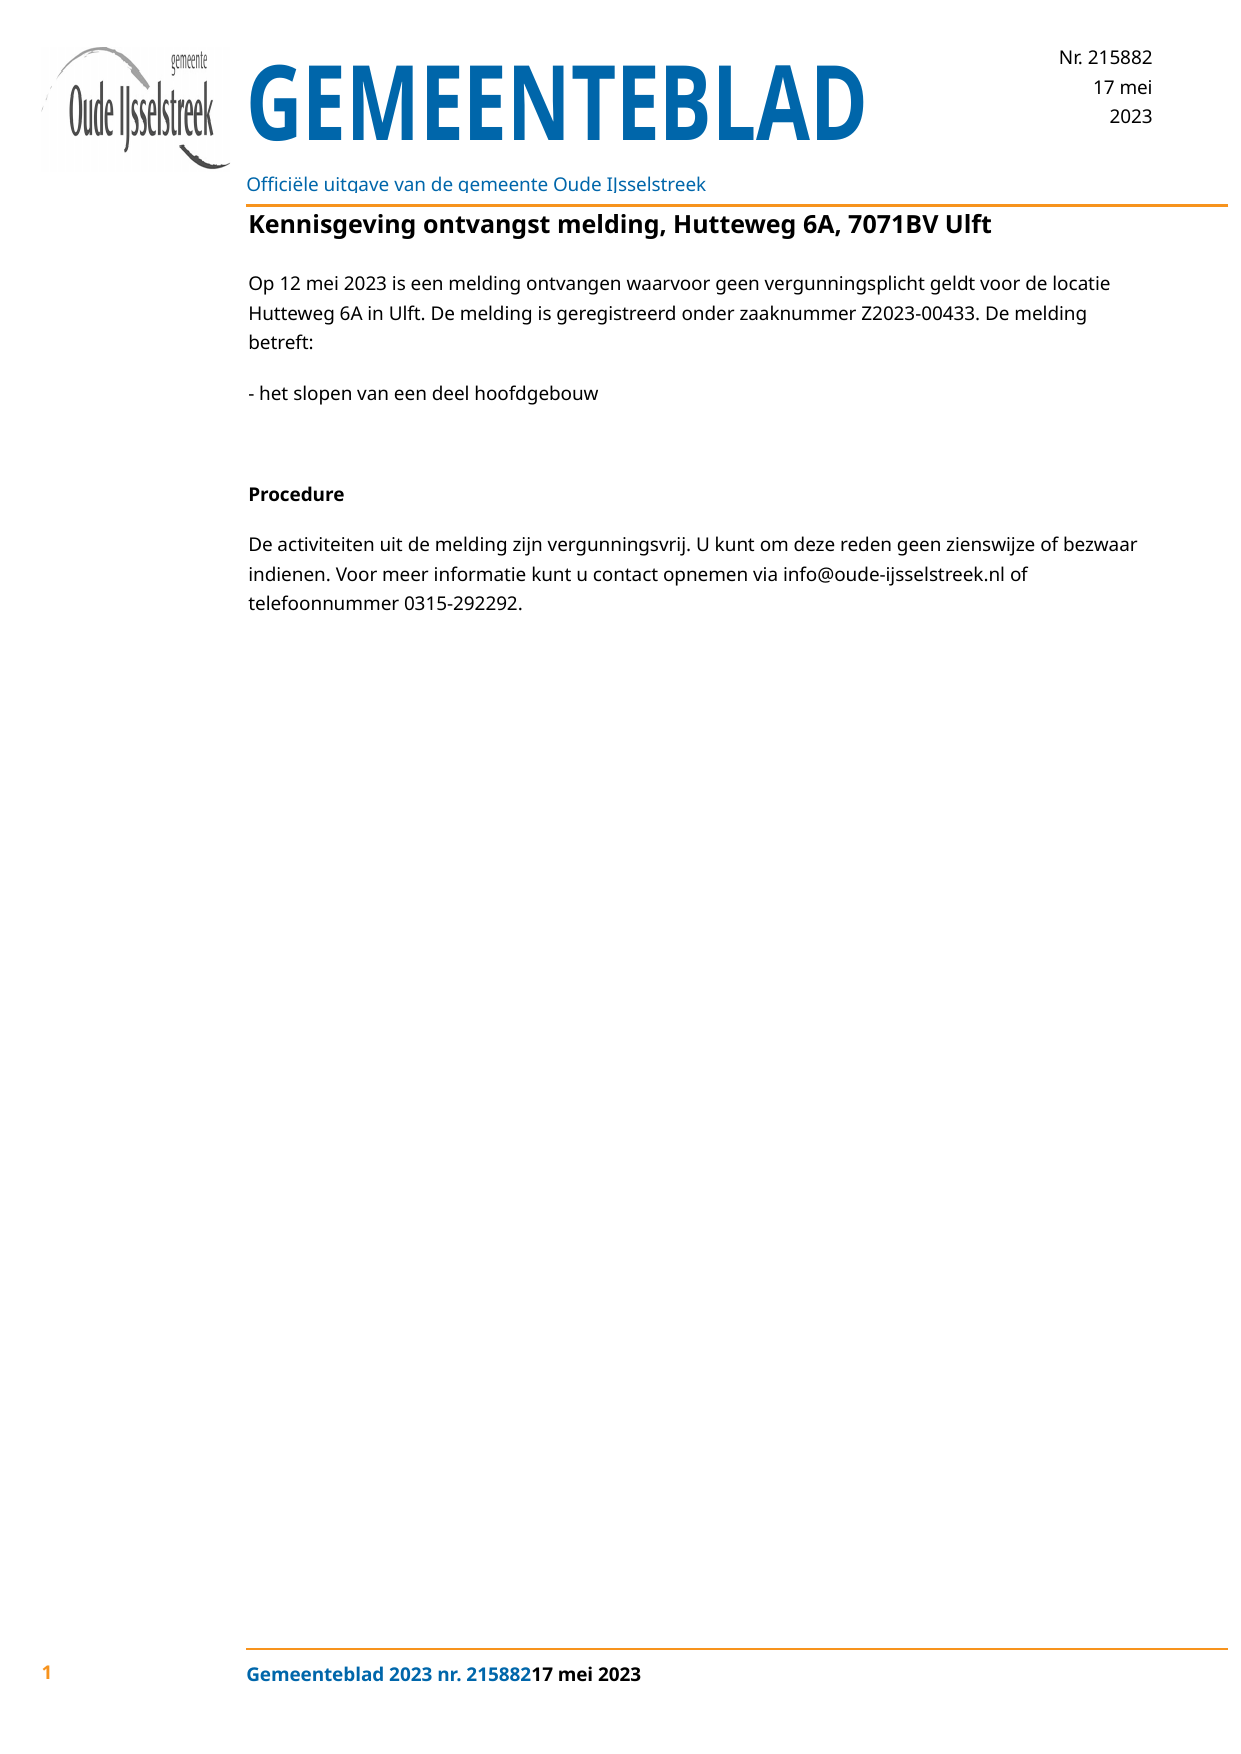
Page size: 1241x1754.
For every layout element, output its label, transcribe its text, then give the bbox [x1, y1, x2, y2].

text Kennisgeving ontvangst melding, Hutteweg 6A, 7071BV Ulft [248, 207, 1152, 241]
text Op 12 mei 2023 is een melding ontvangen waarvoor geen vergunningsplicht geldt voor de locatie Hutteweg 6A in Ulft. De melding is geregistreerd onder zaaknummer Z2023-00433. De melding betreft: [248, 270, 1152, 355]
text Procedure [248, 481, 1152, 506]
text De activiteiten uit de melding zijn vergunningsvrij. U kunt om deze reden geen zienswijze of bezwaar indienen. Voor meer informatie kunt u contact opnemen via info@oude-ijsselstreek.nl of telefoonnummer 0315-292292. [248, 531, 1152, 616]
text - het slopen van een deel hoofdgebouw [248, 380, 1152, 406]
picture [41, 47, 231, 172]
